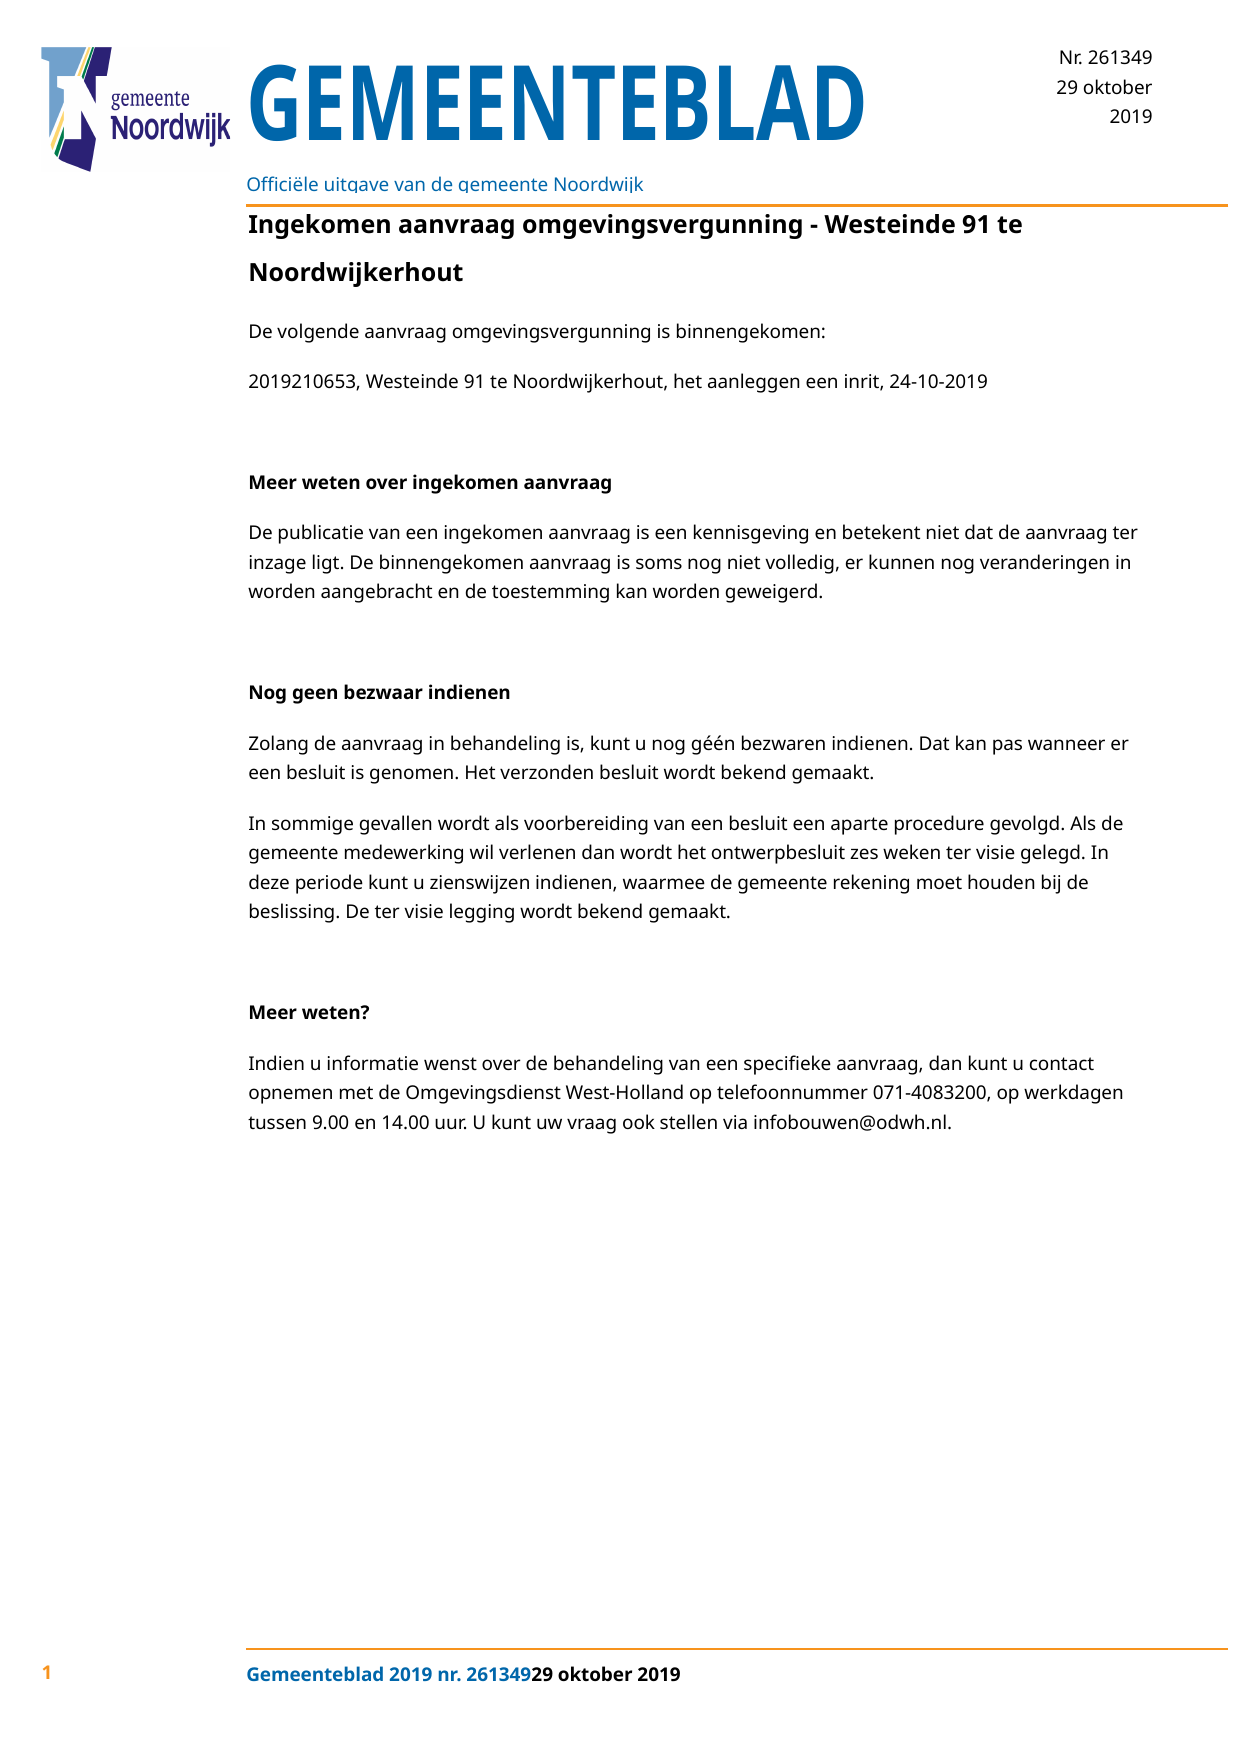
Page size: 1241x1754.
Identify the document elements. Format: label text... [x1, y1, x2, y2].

text In sommige gevallen wordt als voorbereiding van een besluit een aparte procedure gevolgd. Als de gemeente medewerking wil verlenen dan wordt het ontwerpbesluit zes weken ter visie gelegd. In deze periode kunt u zienswijzen indienen, waarmee de gemeente rekening moet houden bij de beslissing. De ter visie legging wordt bekend gemaakt. [248, 810, 1152, 924]
text Zolang de aanvraag in behandeling is, kunt u nog géén bezwaren indienen. Dat kan pas wanneer er een besluit is genomen. Het verzonden besluit wordt bekend gemaakt. [248, 730, 1152, 785]
text Ingekomen aanvraag omgevingsvergunning - Westeinde 91 te Noordwijkerhout [248, 207, 1152, 288]
text De volgende aanvraag omgevingsvergunning is binnengekomen: [248, 318, 1152, 344]
text De publicatie van een ingekomen aanvraag is een kennisgeving en betekent niet dat de aanvraag ter inzage ligt. De binnengekomen aanvraag is soms nog niet volledig, er kunnen nog veranderingen in worden aangebracht en de toestemming kan worden geweigerd. [248, 519, 1152, 604]
text Meer weten over ingekomen aanvraag [248, 469, 1152, 495]
text Nog geen bezwaar indienen [248, 679, 1152, 705]
picture [41, 47, 231, 172]
text Meer weten? [248, 999, 1152, 1025]
text Indien u informatie wenst over de behandeling van een specifieke aanvraag, dan kunt u contact opnemen met de Omgevingsdienst West-Holland op telefoonnummer 071-4083200, op werkdagen tussen 9.00 en 14.00 uur. U kunt uw vraag ook stellen via infobouwen@odwh.nl. [248, 1050, 1152, 1135]
text 2019210653, Westeinde 91 te Noordwijkerhout, het aanleggen een inrit, 24-10-2019 [248, 368, 1152, 394]
